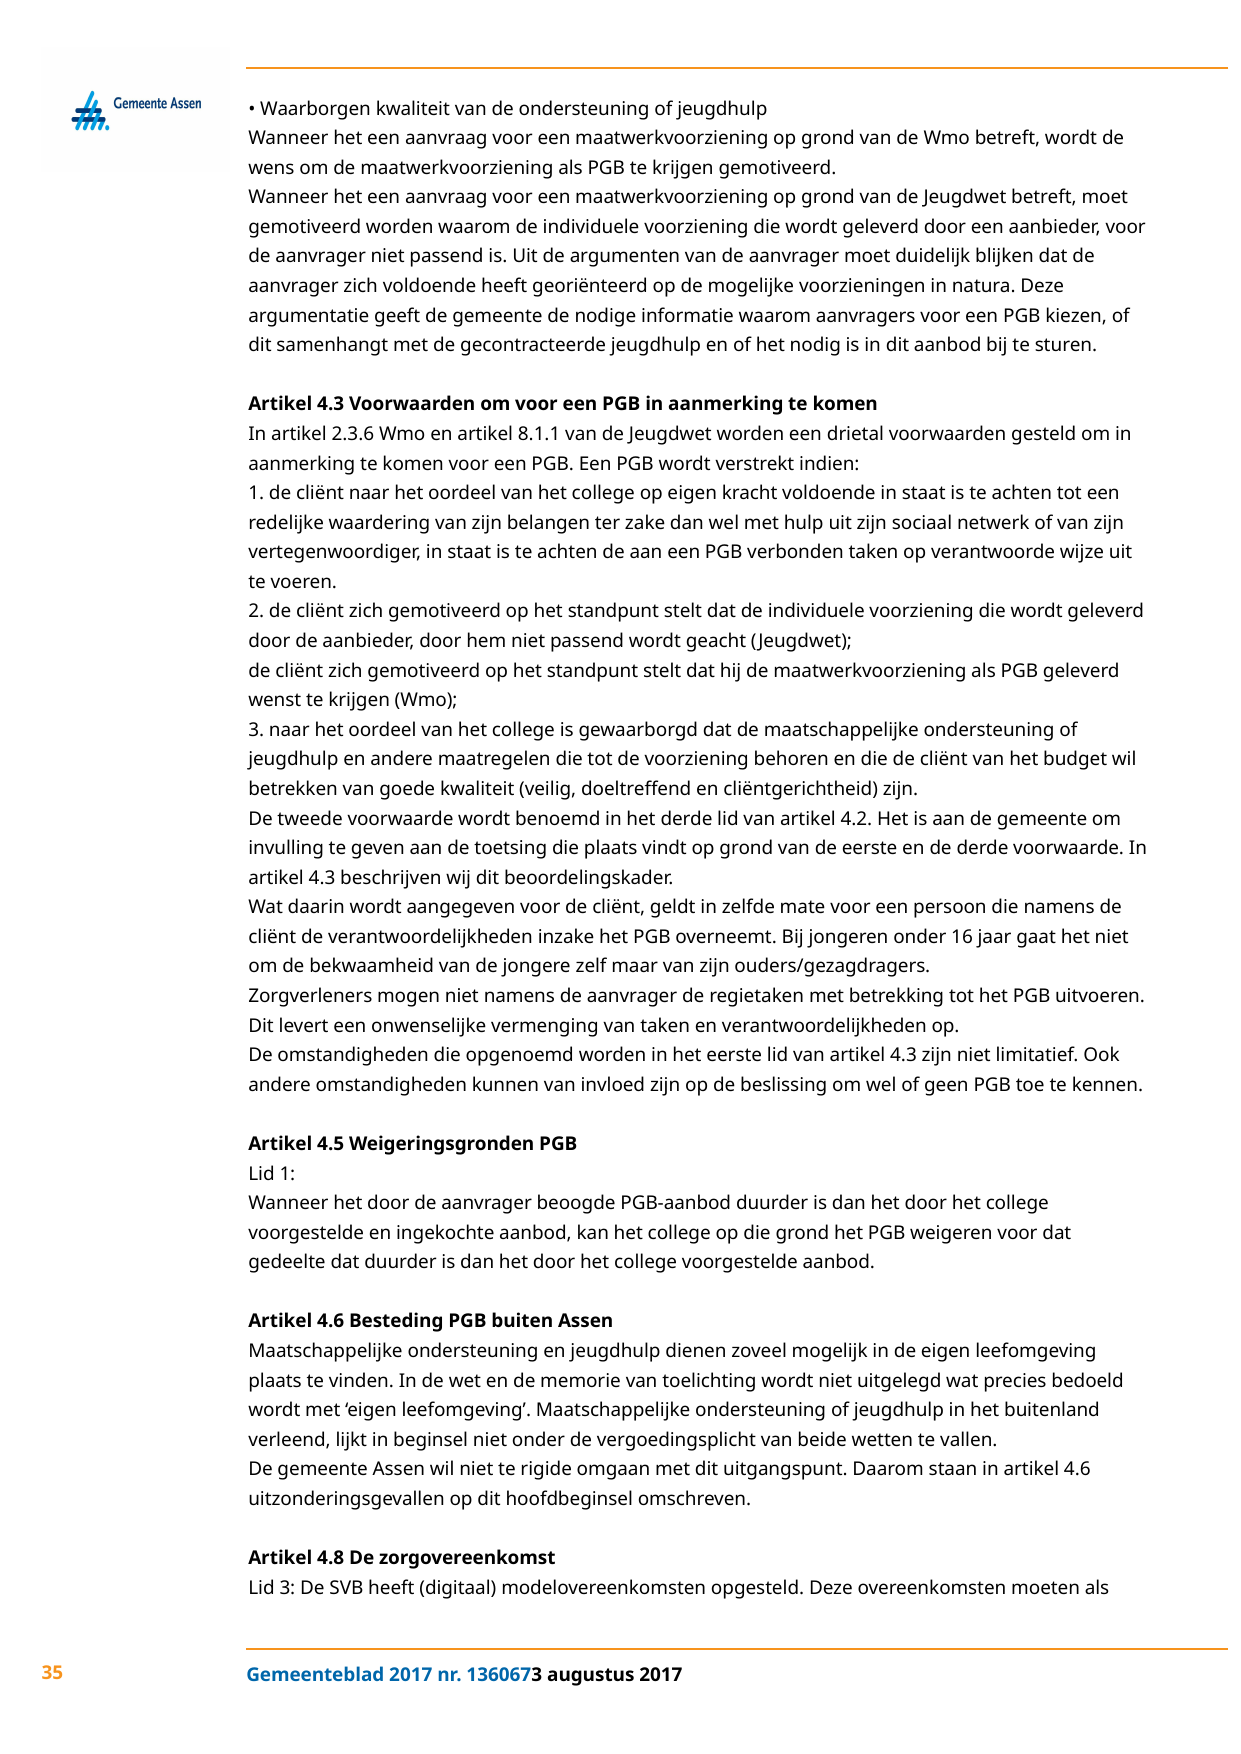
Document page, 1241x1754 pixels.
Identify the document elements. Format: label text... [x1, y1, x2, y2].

text 3. naar het oordeel van het college is gewaarborgd dat de maatschappelijke ondersteuning of jeugdhulp en andere maatregelen die tot de voorziening behoren en die de cliënt van het budget wil betrekken van goede kwaliteit (veilig, doeltreffend en cliëntgerichtheid) zijn. [248, 716, 1152, 801]
text Artikel 4.6 Besteding PGB buiten Assen [248, 1308, 1152, 1333]
text De omstandigheden die opgenoemd worden in het eerste lid van artikel 4.3 zijn niet limitatief. Ook andere omstandigheden kunnen van invloed zijn op de beslissing om wel of geen PGB toe te kennen. [248, 1041, 1152, 1097]
text 2. de cliënt zich gemotiveerd op het standpunt stelt dat de individuele voorziening die wordt geleverd door de aanbieder, door hem niet passend wordt geacht (Jeugdwet); [248, 598, 1152, 653]
text de cliënt zich gemotiveerd op het standpunt stelt dat hij de maatwerkvoorziening als PGB geleverd wenst te krijgen (Wmo); [248, 657, 1152, 712]
text Artikel 4.8 De zorgovereenkomst [248, 1544, 1152, 1570]
text Artikel 4.5 Weigeringsgronden PGB [248, 1130, 1152, 1156]
text Artikel 4.3 Voorwaarden om voor een PGB in aanmerking te komen [248, 391, 1152, 416]
text 1. de cliënt naar het oordeel van het college op eigen kracht voldoende in staat is te achten tot een redelijke waardering van zijn belangen ter zake dan wel met hulp uit zijn sociaal netwerk of van zijn vertegenwoordiger, in staat is te achten de aan een PGB verbonden taken op verantwoorde wijze uit te voeren. [248, 479, 1152, 594]
text De tweede voorwaarde wordt benoemd in het derde lid van artikel 4.2. Het is aan de gemeente om invulling te geven aan de toetsing die plaats vindt op grond van de eerste en de derde voorwaarde. In artikel 4.3 beschrijven wij dit beoordelingskader. [248, 805, 1152, 890]
text Wanneer het een aanvraag voor een maatwerkvoorziening op grond van de Wmo betreft, wordt de wens om de maatwerkvoorziening als PGB te krijgen gemotiveerd. [248, 124, 1152, 180]
text De gemeente Assen wil niet te rigide omgaan met dit uitgangspunt. Daarom staan in artikel 4.6 uitzonderingsgevallen op dit hoofdbeginsel omschreven. [248, 1456, 1152, 1511]
text Wanneer het door de aanvrager beoogde PGB-aanbod duurder is dan het door het college voorgestelde en ingekochte aanbod, kan het college op die grond het PGB weigeren voor dat gedeelte dat duurder is dan het door het college voorgestelde aanbod. [248, 1189, 1152, 1274]
picture [41, 47, 231, 172]
text • Waarborgen kwaliteit van de ondersteuning of jeugdhulp [248, 95, 1152, 121]
text Zorgverleners mogen niet namens de aanvrager de regietaken met betrekking tot het PGB uitvoeren. Dit levert een onwenselijke vermenging van taken en verantwoordelijkheden op. [248, 982, 1152, 1038]
text Maatschappelijke ondersteuning en jeugdhulp dienen zoveel mogelijk in de eigen leefomgeving plaats te vinden. In de wet en de memorie van toelichting wordt niet uitgelegd wat precies bedoeld wordt met ‘eigen leefomgeving’. Maatschappelijke ondersteuning of jeugdhulp in het buitenland verleend, lijkt in beginsel niet onder de vergoedingsplicht van beide wetten te vallen. [248, 1337, 1152, 1452]
text Lid 3: De SVB heeft (digitaal) modelovereenkomsten opgesteld. Deze overeenkomsten moeten als [248, 1574, 1152, 1600]
text In artikel 2.3.6 Wmo en artikel 8.1.1 van de Jeugdwet worden een drietal voorwaarden gesteld om in aanmerking te komen voor een PGB. Een PGB wordt verstrekt indien: [248, 420, 1152, 476]
text Wanneer het een aanvraag voor een maatwerkvoorziening op grond van de Jeugdwet betreft, moet gemotiveerd worden waarom de individuele voorziening die wordt geleverd door een aanbieder, voor de aanvrager niet passend is. Uit de argumenten van de aanvrager moet duidelijk blijken dat de aanvrager zich voldoende heeft georiënteerd op de mogelijke voorzieningen in natura. Deze argumentatie geeft de gemeente de nodige informatie waarom aanvragers voor een PGB kiezen, of dit samenhangt met de gecontracteerde jeugdhulp en of het nodig is in dit aanbod bij te sturen. [248, 183, 1152, 357]
text Wat daarin wordt aangegeven voor de cliënt, geldt in zelfde mate voor een persoon die namens de cliënt de verantwoordelijkheden inzake het PGB overneemt. Bij jongeren onder 16 jaar gaat het niet om de bekwaamheid van de jongere zelf maar van zijn ouders/gezagdragers. [248, 893, 1152, 978]
text Lid 1: [248, 1160, 1152, 1186]
